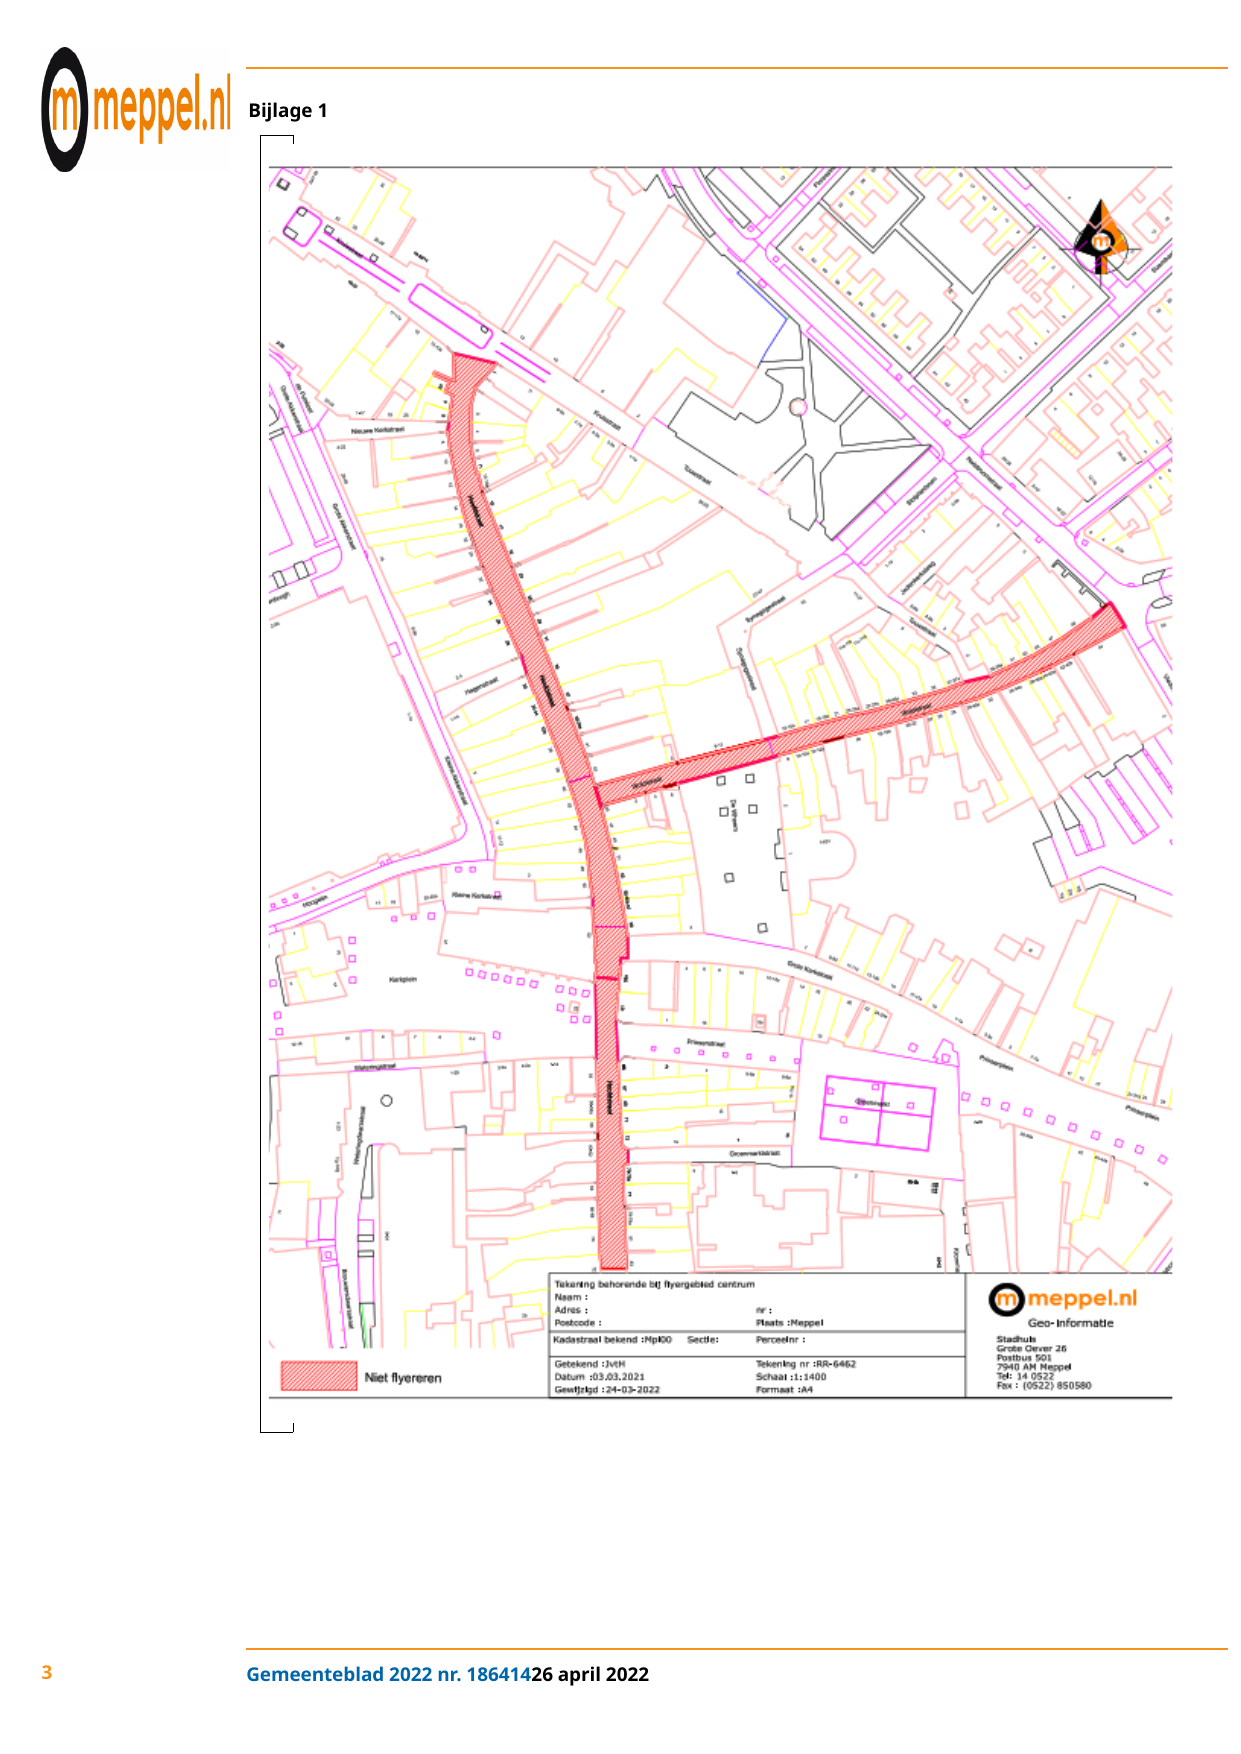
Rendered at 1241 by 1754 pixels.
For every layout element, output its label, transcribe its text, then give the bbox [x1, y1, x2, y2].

picture [41, 47, 231, 172]
picture [268, 144, 1173, 1423]
text Bijlage 1 [248, 95, 1152, 123]
